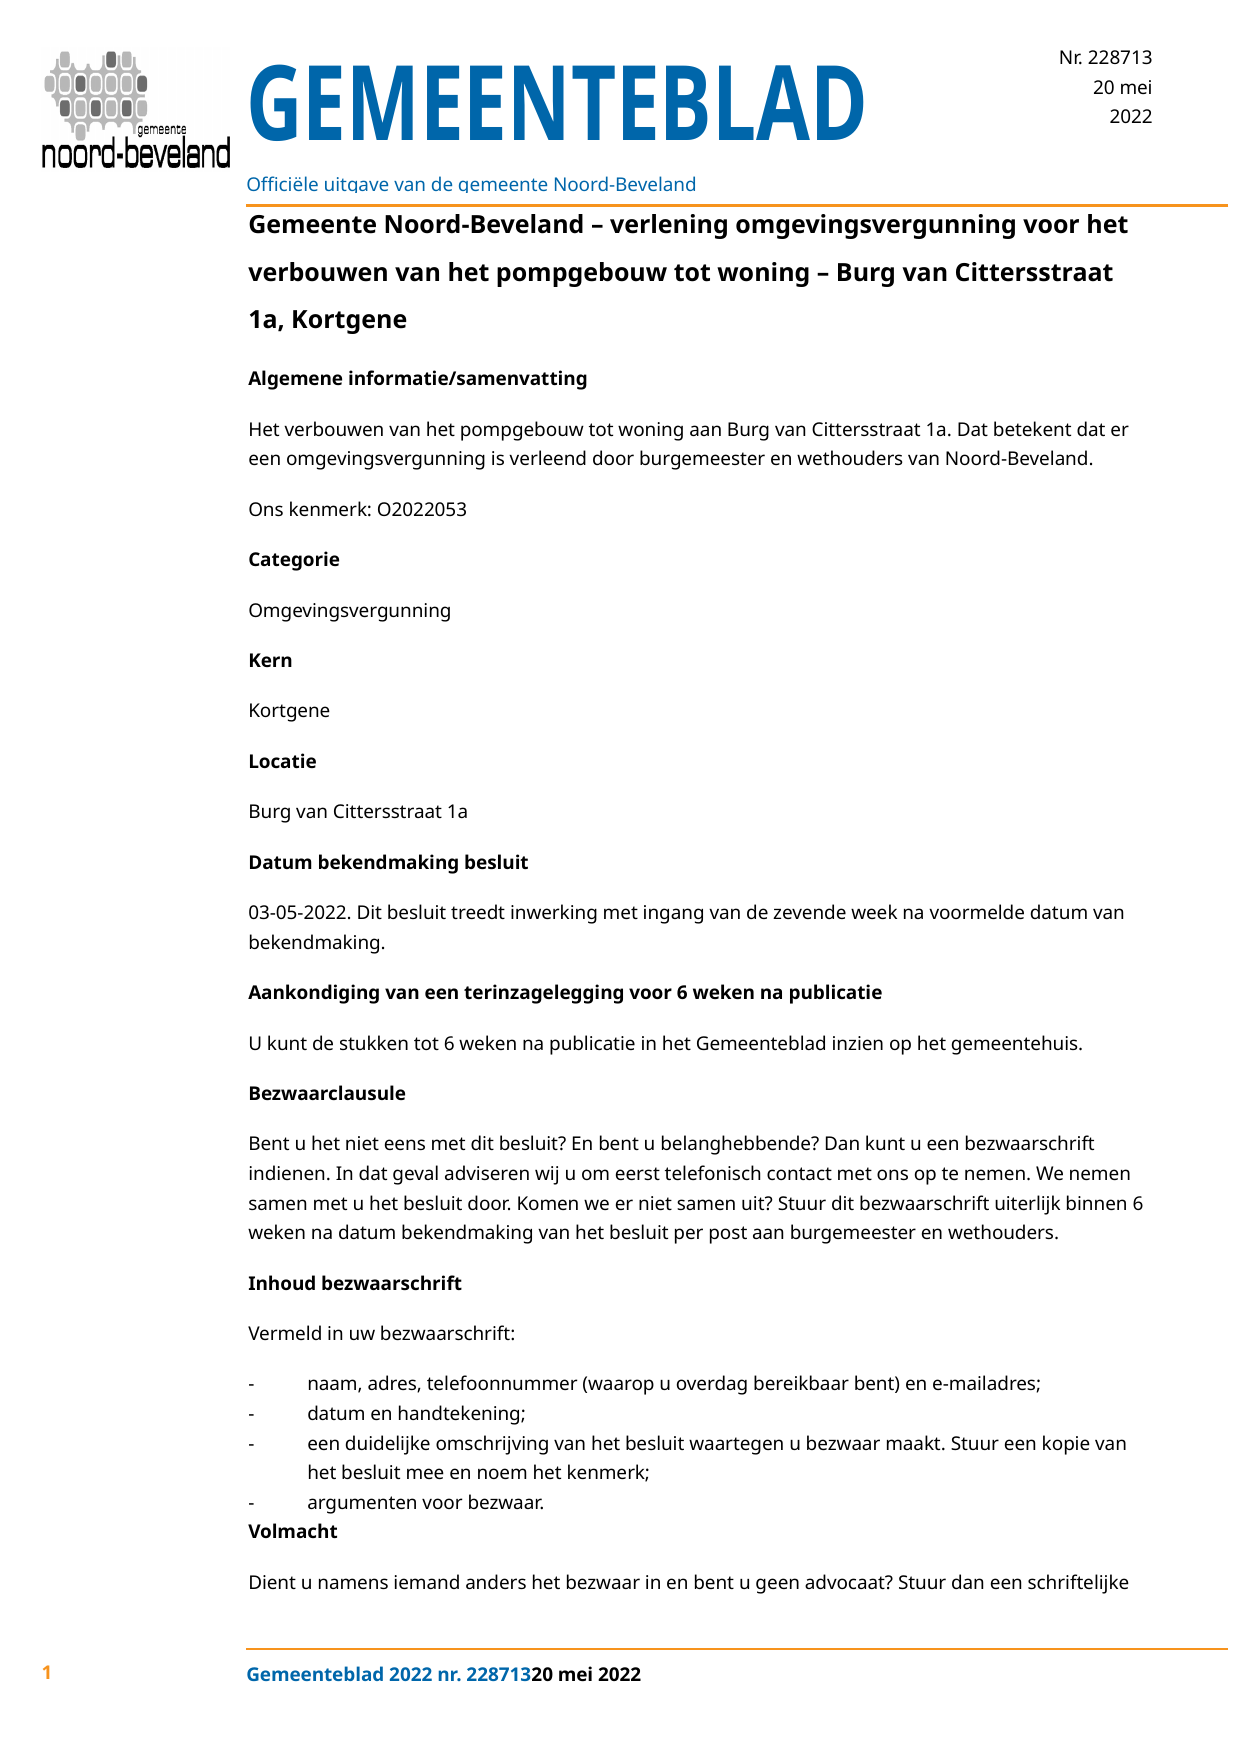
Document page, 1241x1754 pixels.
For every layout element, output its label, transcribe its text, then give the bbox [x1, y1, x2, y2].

text Volmacht [248, 1518, 1152, 1544]
list een duidelijke omschrijving van het besluit waartegen u bezwaar maakt. Stuur een kopie van het besluit mee en noem het kenmerk; [248, 1430, 1152, 1485]
text Gemeente Noord-Beveland – verlening omgevingsvergunning voor het verbouwen van het pompgebouw tot woning – Burg van Cittersstraat 1a, Kortgene [248, 207, 1152, 336]
text Omgevingsvergunning [248, 597, 1152, 622]
text Ons kenmerk: O2022053 [248, 496, 1152, 522]
text Kern [248, 647, 1152, 673]
text Bezwaarclausule [248, 1080, 1152, 1106]
text Inhoud bezwaarschrift [248, 1270, 1152, 1295]
text Kortgene [248, 698, 1152, 723]
text Dient u namens iemand anders het bezwaar in en bent u geen advocaat? Stuur dan een schriftelijke [248, 1569, 1152, 1594]
text Vermeld in uw bezwaarschrift: [248, 1320, 1152, 1346]
text Categorie [248, 546, 1152, 572]
text Aankondiging van een terinzagelegging voor 6 weken na publicatie [248, 979, 1152, 1005]
text Algemene informatie/samenvatting [248, 366, 1152, 391]
list naam, adres, telefoonnummer (waarop u overdag bereikbaar bent) en e-mailadres; [248, 1371, 1152, 1396]
text Bent u het niet eens met dit besluit? En bent u belanghebbende? Dan kunt u een bezwaarschrift indienen. In dat geval adviseren wij u om eerst telefonisch contact met ons op te nemen. We nemen samen met u het besluit door. Komen we er niet samen uit? Stuur dit bezwaarschrift uiterlijk binnen 6 weken na datum bekendmaking van het besluit per post aan burgemeester en wethouders. [248, 1131, 1152, 1245]
text 03-05-2022. Dit besluit treedt inwerking met ingang van de zevende week na voormelde datum van bekendmaking. [248, 899, 1152, 954]
list argumenten voor bezwaar. [248, 1489, 1152, 1514]
text Burg van Cittersstraat 1a [248, 798, 1152, 824]
text Het verbouwen van het pompgebouw tot woning aan Burg van Cittersstraat 1a. Dat betekent dat er een omgevingsvergunning is verleend door burgemeester en wethouders van Noord-Beveland. [248, 416, 1152, 471]
text U kunt de stukken tot 6 weken na publicatie in het Gemeenteblad inzien op het gemeentehuis. [248, 1030, 1152, 1055]
text Locatie [248, 748, 1152, 774]
picture [41, 47, 231, 172]
text Datum bekendmaking besluit [248, 849, 1152, 874]
list datum en handtekening; [248, 1400, 1152, 1426]
